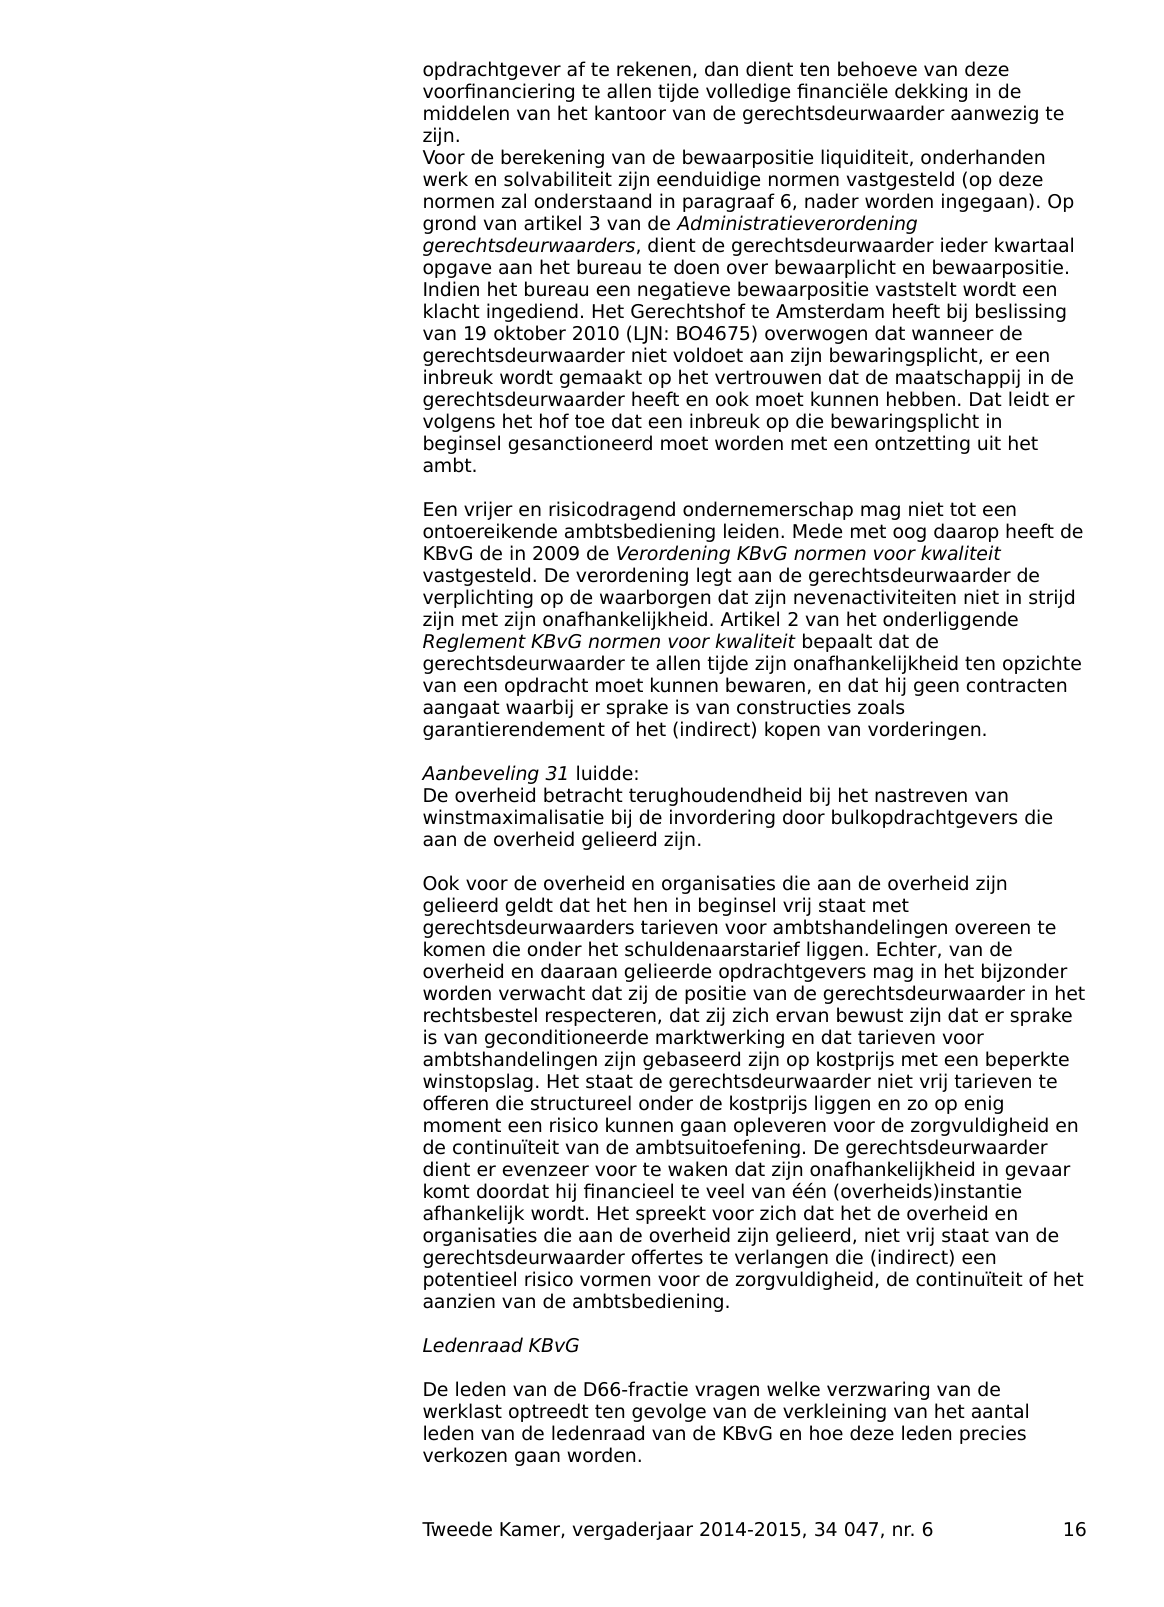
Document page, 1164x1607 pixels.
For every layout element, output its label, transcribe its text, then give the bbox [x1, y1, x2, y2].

subtitle Ledenraad KBvG [422, 1335, 1087, 1357]
text Een vrijer en risicodragend ondernemerschap mag niet tot een ontoereikende ambtsbediening leiden. Mede met oog daarop heeft de KBvG de in 2009 de Verordening KBvG normen voor kwaliteit vastgesteld. De verordening legt aan de gerechtsdeurwaarder de verplichting op de waarborgen dat zijn nevenactiviteiten niet in strijd zijn met zijn onafhankelijkheid. Artikel 2 van het onderliggende Reglement KBvG normen voor kwaliteit bepaalt dat de gerechtsdeurwaarder te allen tijde zijn onafhankelijkheid ten opzichte van een opdracht moet kunnen bewaren, en dat hij geen contracten aangaat waarbij er sprake is van constructies zoals garantierendement of het (indirect) kopen van vorderingen. [422, 499, 1087, 741]
text Ook voor de overheid en organisaties die aan de overheid zijn gelieerd geldt dat het hen in beginsel vrij staat met gerechtsdeurwaarders tarieven voor ambtshandelingen overeen te komen die onder het schuldenaarstarief liggen. Echter, van de overheid en daaraan gelieerde opdrachtgevers mag in het bijzonder worden verwacht dat zij de positie van de gerechtsdeurwaarder in het rechtsbestel respecteren, dat zij zich ervan bewust zijn dat er sprake is van geconditioneerde marktwerking en dat tarieven voor ambtshandelingen zijn gebaseerd zijn op kostprijs met een beperkte winstopslag. Het staat de gerechtsdeurwaarder niet vrij tarieven te offeren die structureel onder de kostprijs liggen en zo op enig moment een risico kunnen gaan opleveren voor de zorgvuldigheid en de continuïteit van de ambtsuitoefening. De gerechtsdeurwaarder dient er evenzeer voor te waken dat zijn onafhankelijkheid in gevaar komt doordat hij financieel te veel van één (overheids)instantie afhankelijk wordt. Het spreekt voor zich dat het de overheid en organisaties die aan de overheid zijn gelieerd, niet vrij staat van de gerechtsdeurwaarder offertes te verlangen die (indirect) een potentieel risico vormen voor de zorgvuldigheid, de continuïteit of het aanzien van de ambtsbediening. [422, 873, 1087, 1312]
text De overheid betracht terughoudendheid bij het nastreven van winstmaximalisatie bij de invordering door bulkopdrachtgevers die aan de overheid gelieerd zijn. [422, 785, 1087, 851]
text opdrachtgever af te rekenen, dan dient ten behoeve van deze voorfinanciering te allen tijde volledige financiële dekking in de middelen van het kantoor van de gerechtsdeurwaarder aanwezig te zijn. [422, 59, 1087, 147]
text Aanbeveling 31 luidde: [422, 763, 1087, 785]
text Voor de berekening van de bewaarpositie liquiditeit, onderhanden werk en solvabiliteit zijn eenduidige normen vastgesteld (op deze normen zal onderstaand in paragraaf 6, nader worden ingegaan). Op grond van artikel 3 van de Administratieverordening gerechtsdeurwaarders, dient de gerechtsdeurwaarder ieder kwartaal opgave aan het bureau te doen over bewaarplicht en bewaarpositie. Indien het bureau een negatieve bewaarpositie vaststelt wordt een klacht ingediend. Het Gerechtshof te Amsterdam heeft bij beslissing van 19 oktober 2010 (LJN: BO4675) overwogen dat wanneer de gerechtsdeurwaarder niet voldoet aan zijn bewaringsplicht, er een inbreuk wordt gemaakt op het vertrouwen dat de maatschappij in de gerechtsdeurwaarder heeft en ook moet kunnen hebben. Dat leidt er volgens het hof toe dat een inbreuk op die bewaringsplicht in beginsel gesanctioneerd moet worden met een ontzetting uit het ambt. [422, 147, 1087, 477]
text De leden van de D66-fractie vragen welke verzwaring van de werklast optreedt ten gevolge van de verkleining van het aantal leden van de ledenraad van de KBvG en hoe deze leden precies verkozen gaan worden. [422, 1379, 1087, 1467]
